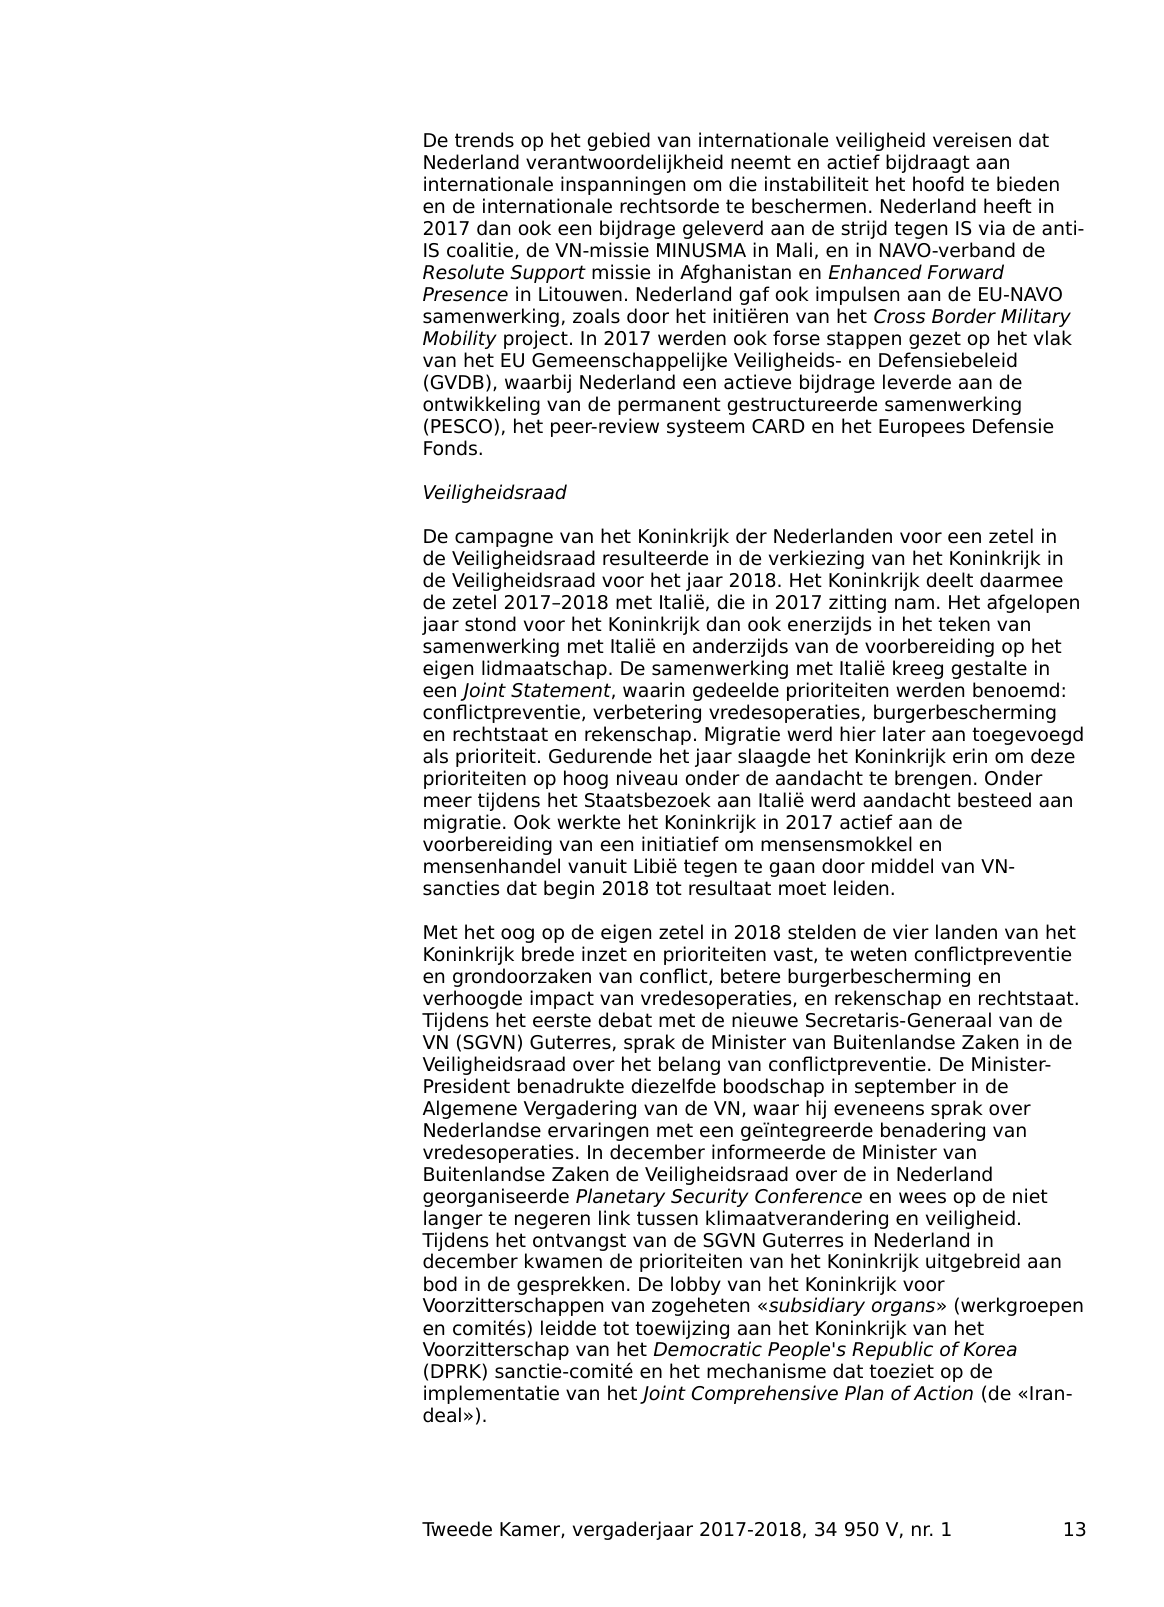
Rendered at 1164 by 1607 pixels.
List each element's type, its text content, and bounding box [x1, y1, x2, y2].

text Met het oog op de eigen zetel in 2018 stelden de vier landen van het Koninkrijk brede inzet en prioriteiten vast, te weten conflictpreventie en grondoorzaken van conflict, betere burgerbescherming en verhoogde impact van vredesoperaties, en rekenschap en rechtstaat. Tijdens het eerste debat met de nieuwe Secretaris-Generaal van de VN (SGVN) Guterres, sprak de Minister van Buitenlandse Zaken in de Veiligheidsraad over het belang van conflictpreventie. De Minister-President benadrukte diezelfde boodschap in september in de Algemene Vergadering van de VN, waar hij eveneens sprak over Nederlandse ervaringen met een geïntegreerde benadering van vredesoperaties. In december informeerde de Minister van Buitenlandse Zaken de Veiligheidsraad over de in Nederland georganiseerde Planetary Security Conference en wees op de niet langer te negeren link tussen klimaatverandering en veiligheid. Tijdens het ontvangst van de SGVN Guterres in Nederland in december kwamen de prioriteiten van het Koninkrijk uitgebreid aan bod in de gesprekken. De lobby van het Koninkrijk voor Voorzitterschappen van zogeheten «subsidiary organs» (werkgroepen en comités) leidde tot toewijzing aan het Koninkrijk van het Voorzitterschap van het Democratic People's Republic of Korea (DPRK) sanctie-comité en het mechanisme dat toeziet op de implementatie van het Joint Comprehensive Plan of Action (de «Iran-deal»). [422, 922, 1087, 1427]
subtitle Veiligheidsraad [422, 482, 1087, 504]
text De campagne van het Koninkrijk der Nederlanden voor een zetel in de Veiligheidsraad resulteerde in de verkiezing van het Koninkrijk in de Veiligheidsraad voor het jaar 2018. Het Koninkrijk deelt daarmee de zetel 2017–2018 met Italië, die in 2017 zitting nam. Het afgelopen jaar stond voor het Koninkrijk dan ook enerzijds in het teken van samenwerking met Italië en anderzijds van de voorbereiding op het eigen lidmaatschap. De samenwerking met Italië kreeg gestalte in een Joint Statement, waarin gedeelde prioriteiten werden benoemd: conflictpreventie, verbetering vredesoperaties, burgerbescherming en rechtstaat en rekenschap. Migratie werd hier later aan toegevoegd als prioriteit. Gedurende het jaar slaagde het Koninkrijk erin om deze prioriteiten op hoog niveau onder de aandacht te brengen. Onder meer tijdens het Staatsbezoek aan Italië werd aandacht besteed aan migratie. Ook werkte het Koninkrijk in 2017 actief aan de voorbereiding van een initiatief om mensensmokkel en mensenhandel vanuit Libië tegen te gaan door middel van VN-sancties dat begin 2018 tot resultaat moet leiden. [422, 526, 1087, 899]
text De trends op het gebied van internationale veiligheid vereisen dat Nederland verantwoordelijkheid neemt en actief bijdraagt aan internationale inspanningen om die instabiliteit het hoofd te bieden en de internationale rechtsorde te beschermen. Nederland heeft in 2017 dan ook een bijdrage geleverd aan de strijd tegen IS via de anti-IS coalitie, de VN-missie MINUSMA in Mali, en in NAVO-verband de Resolute Support missie in Afghanistan en Enhanced Forward Presence in Litouwen. Nederland gaf ook impulsen aan de EU-NAVO samenwerking, zoals door het initiëren van het Cross Border Military Mobility project. In 2017 werden ook forse stappen gezet op het vlak van het EU Gemeenschappelijke Veiligheids- en Defensiebeleid (GVDB), waarbij Nederland een actieve bijdrage leverde aan de ontwikkeling van de permanent gestructureerde samenwerking (PESCO), het peer-review systeem CARD en het Europees Defensie Fonds. [422, 130, 1087, 459]
